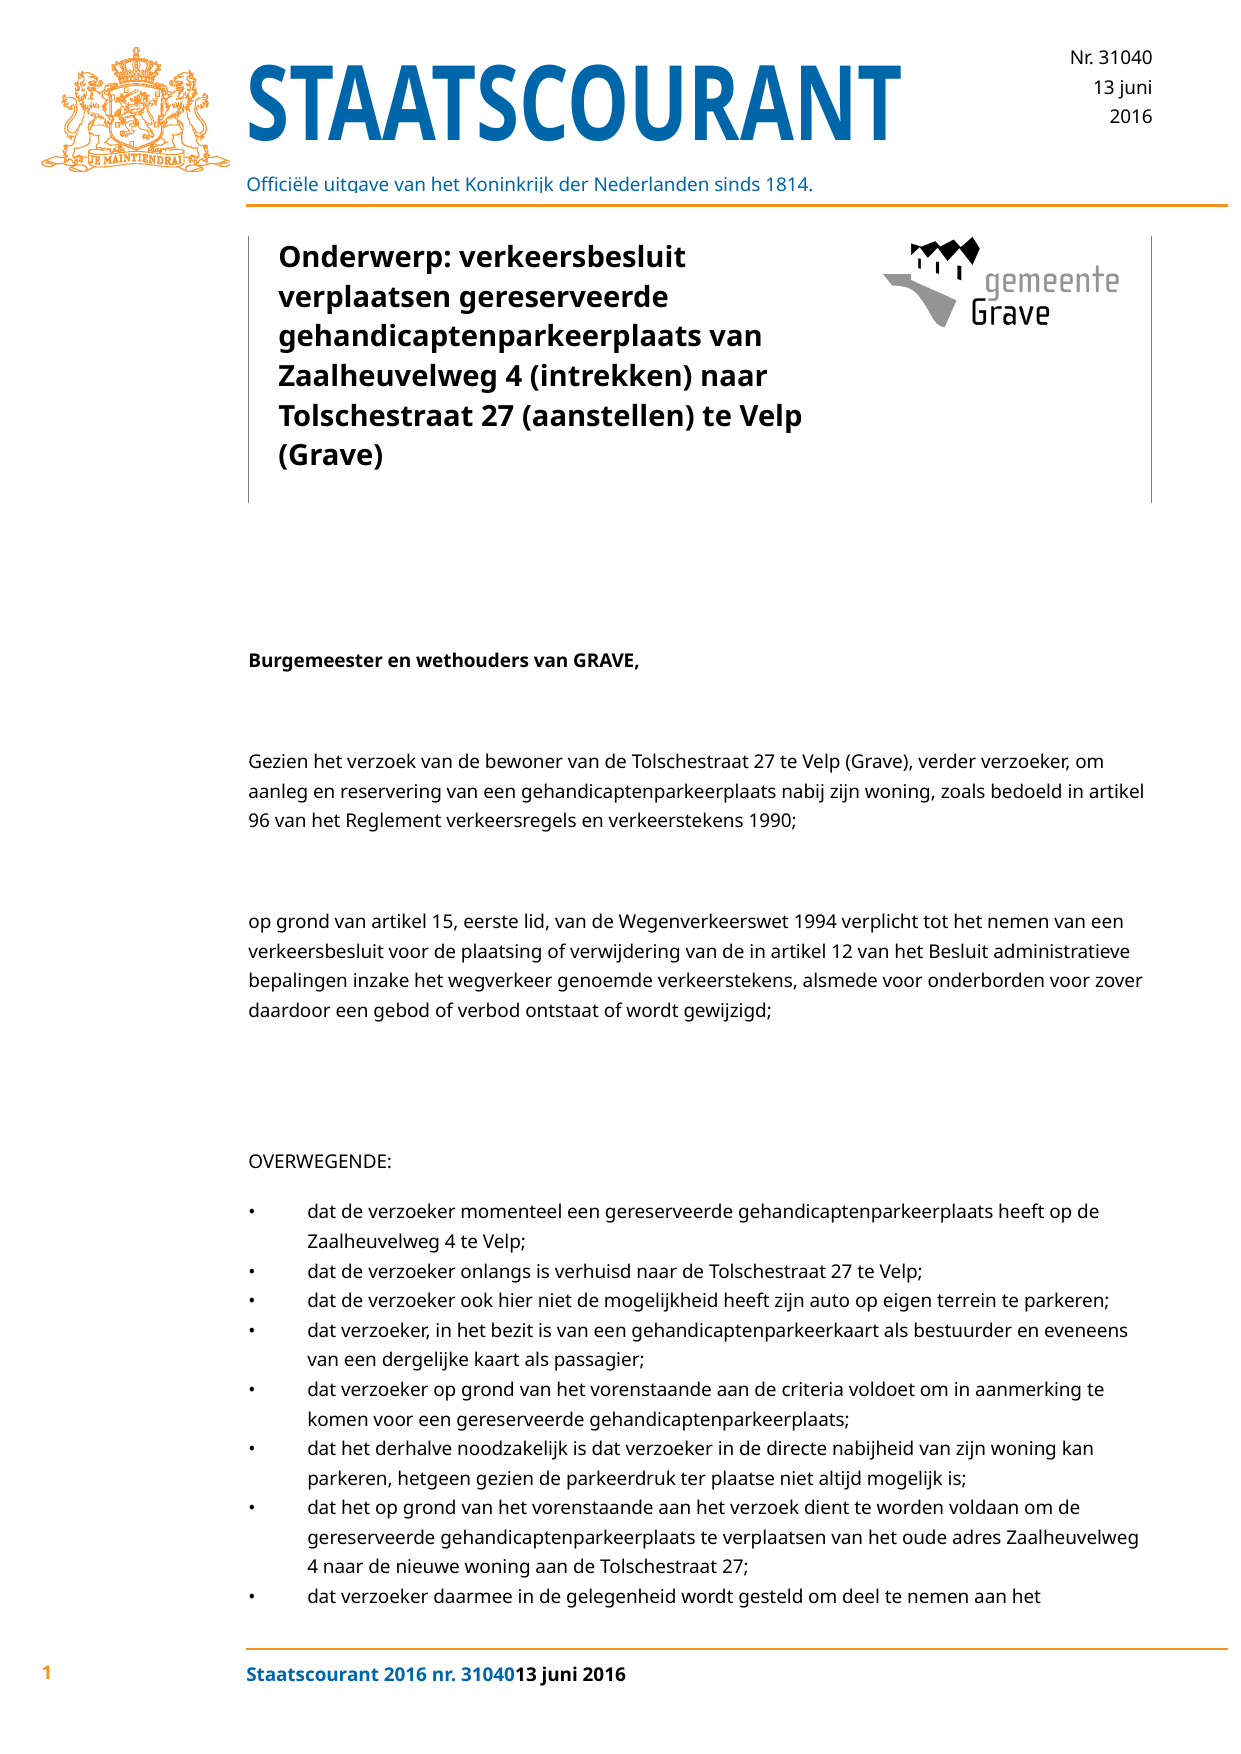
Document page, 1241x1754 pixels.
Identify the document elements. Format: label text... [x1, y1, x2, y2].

table_header [850, 236, 1151, 503]
list dat verzoeker, in het bezit is van een gehandicaptenparkeerkaart als bestuurder en eveneens van een dergelijke kaart als passagier; [248, 1317, 1152, 1372]
text OVERWEGENDE: [248, 1148, 1152, 1174]
text Burgemeester en wethouders van GRAVE, [248, 647, 1152, 673]
list dat verzoeker op grond van het vorenstaande aan de criteria voldoet om in aanmerking te komen voor een gereserveerde gehandicaptenparkeerplaats; [248, 1376, 1152, 1432]
table_header Onderwerp: verkeersbesluit verplaatsen gereserveerde gehandicaptenparkeerplaats van Zaalheuvelweg 4 (intrekken) naar Tolschestraat 27 (aanstellen) te Velp (Grave) [249, 236, 850, 503]
list dat het derhalve noodzakelijk is dat verzoeker in de directe nabijheid van zijn woning kan parkeren, hetgeen gezien de parkeerdruk ter plaatse niet altijd mogelijk is; [248, 1435, 1152, 1491]
list dat de verzoeker onlangs is verhuisd naar de Tolschestraat 27 te Velp; [248, 1258, 1152, 1284]
picture [882, 236, 1119, 328]
list dat verzoeker daarmee in de gelegenheid wordt gesteld om deel te nemen aan het [248, 1583, 1152, 1609]
text Gezien het verzoek van de bewoner van de Tolschestraat 27 te Velp (Grave), verder verzoeker, om aanleg en reservering van een gehandicaptenparkeerplaats nabij zijn woning, zoals bedoeld in artikel 96 van het Reglement verkeersregels en verkeerstekens 1990; [248, 748, 1152, 833]
text op grond van artikel 15, eerste lid, van de Wegenverkeerswet 1994 verplicht tot het nemen van een verkeersbesluit voor de plaatsing of verwijdering van de in artikel 12 van het Besluit administratieve bepalingen inzake het wegverkeer genoemde verkeerstekens, alsmede voor onderborden voor zover daardoor een gebod of verbod ontstaat of wordt gewijzigd; [248, 908, 1152, 1023]
list dat de verzoeker momenteel een gereserveerde gehandicaptenparkeerplaats heeft op de Zaalheuvelweg 4 te Velp; [248, 1199, 1152, 1254]
list dat de verzoeker ook hier niet de mogelijkheid heeft zijn auto op eigen terrein te parkeren; [248, 1287, 1152, 1313]
list dat het op grond van het vorenstaande aan het verzoek dient te worden voldaan om de gereserveerde gehandicaptenparkeerplaats te verplaatsen van het oude adres Zaalheuvelweg 4 naar de nieuwe woning aan de Tolschestraat 27; [248, 1494, 1152, 1579]
picture [41, 47, 231, 172]
